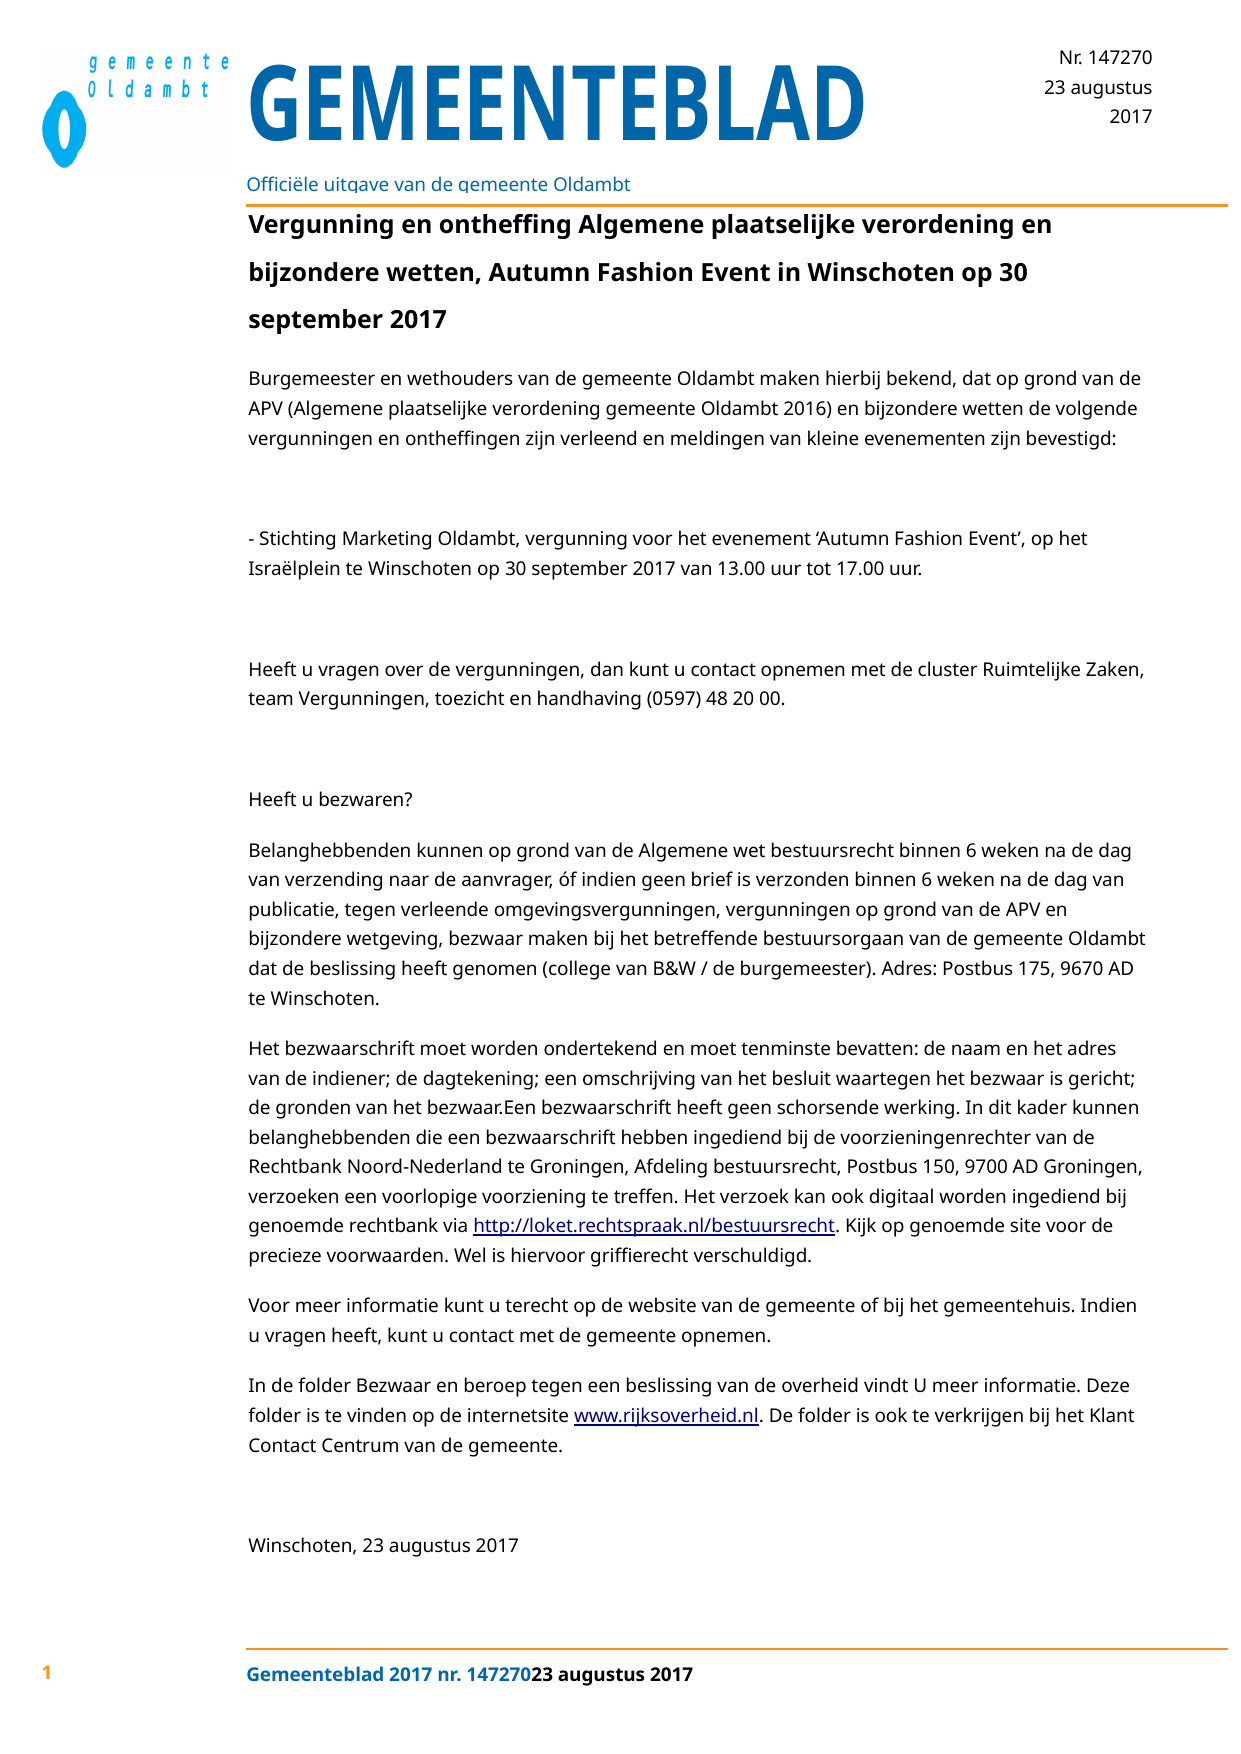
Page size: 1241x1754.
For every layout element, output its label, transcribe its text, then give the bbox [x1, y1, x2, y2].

text In de folder Bezwaar en beroep tegen een beslissing van de overheid vindt U meer informatie. Deze folder is te vinden op de internetsite www.rijksoverheid.nl. De folder is ook te verkrijgen bij het Klant Contact Centrum van de gemeente. [248, 1373, 1152, 1457]
text Heeft u bezwaren? [248, 786, 1152, 812]
picture [41, 47, 231, 172]
text Burgemeester en wethouders van de gemeente Oldambt maken hierbij bekend, dat op grond van de APV (Algemene plaatselijke verordening gemeente Oldambt 2016) en bijzondere wetten de volgende vergunningen en ontheffingen zijn verleend en meldingen van kleine evenementen zijn bevestigd: [248, 366, 1152, 450]
text Het bezwaarschrift moet worden ondertekend en moet tenminste bevatten: de naam en het adres van de indiener; de dagtekening; een omschrijving van het besluit waartegen het bezwaar is gericht; de gronden van het bezwaar.Een bezwaarschrift heeft geen schorsende werking. In dit kader kunnen belanghebbenden die een bezwaarschrift hebben ingediend bij de voorzieningenrechter van de Rechtbank Noord-Nederland te Groningen, Afdeling bestuursrecht, Postbus 150, 9700 AD Groningen, verzoeken een voorlopige voorziening te treffen. Het verzoek kan ook digitaal worden ingediend bij genoemde rechtbank via http://loket.rechtspraak.nl/bestuursrecht. Kijk op genoemde site voor de precieze voorwaarden. Wel is hiervoor griffierecht verschuldigd. [248, 1035, 1152, 1268]
text Vergunning en ontheffing Algemene plaatselijke verordening en bijzondere wetten, Autumn Fashion Event in Winschoten op 30 september 2017 [248, 207, 1152, 336]
text Belanghebbenden kunnen op grond van de Algemene wet bestuursrecht binnen 6 weken na de dag van verzending naar de aanvrager, óf indien geen brief is verzonden binnen 6 weken na de dag van publicatie, tegen verleende omgevingsvergunningen, vergunningen op grond van de APV en bijzondere wetgeving, bezwaar maken bij het betreffende bestuursorgaan van de gemeente Oldambt dat de beslissing heeft genomen (college van B&W / de burgemeester). Adres: Postbus 175, 9670 AD te Winschoten. [248, 837, 1152, 1010]
text Heeft u vragen over de vergunningen, dan kunt u contact opnemen met de cluster Ruimtelijke Zaken, team Vergunningen, toezicht en handhaving (0597) 48 20 00. [248, 656, 1152, 711]
text Voor meer informatie kunt u terecht op de website van de gemeente of bij het gemeentehuis. Indien u vragen heeft, kunt u contact met de gemeente opnemen. [248, 1293, 1152, 1348]
text - Stichting Marketing Oldambt, vergunning voor het evenement ‘Autumn Fashion Event’, op het Israëlplein te Winschoten op 30 september 2017 van 13.00 uur tot 17.00 uur. [248, 526, 1152, 581]
text Winschoten, 23 augustus 2017 [248, 1533, 1152, 1558]
